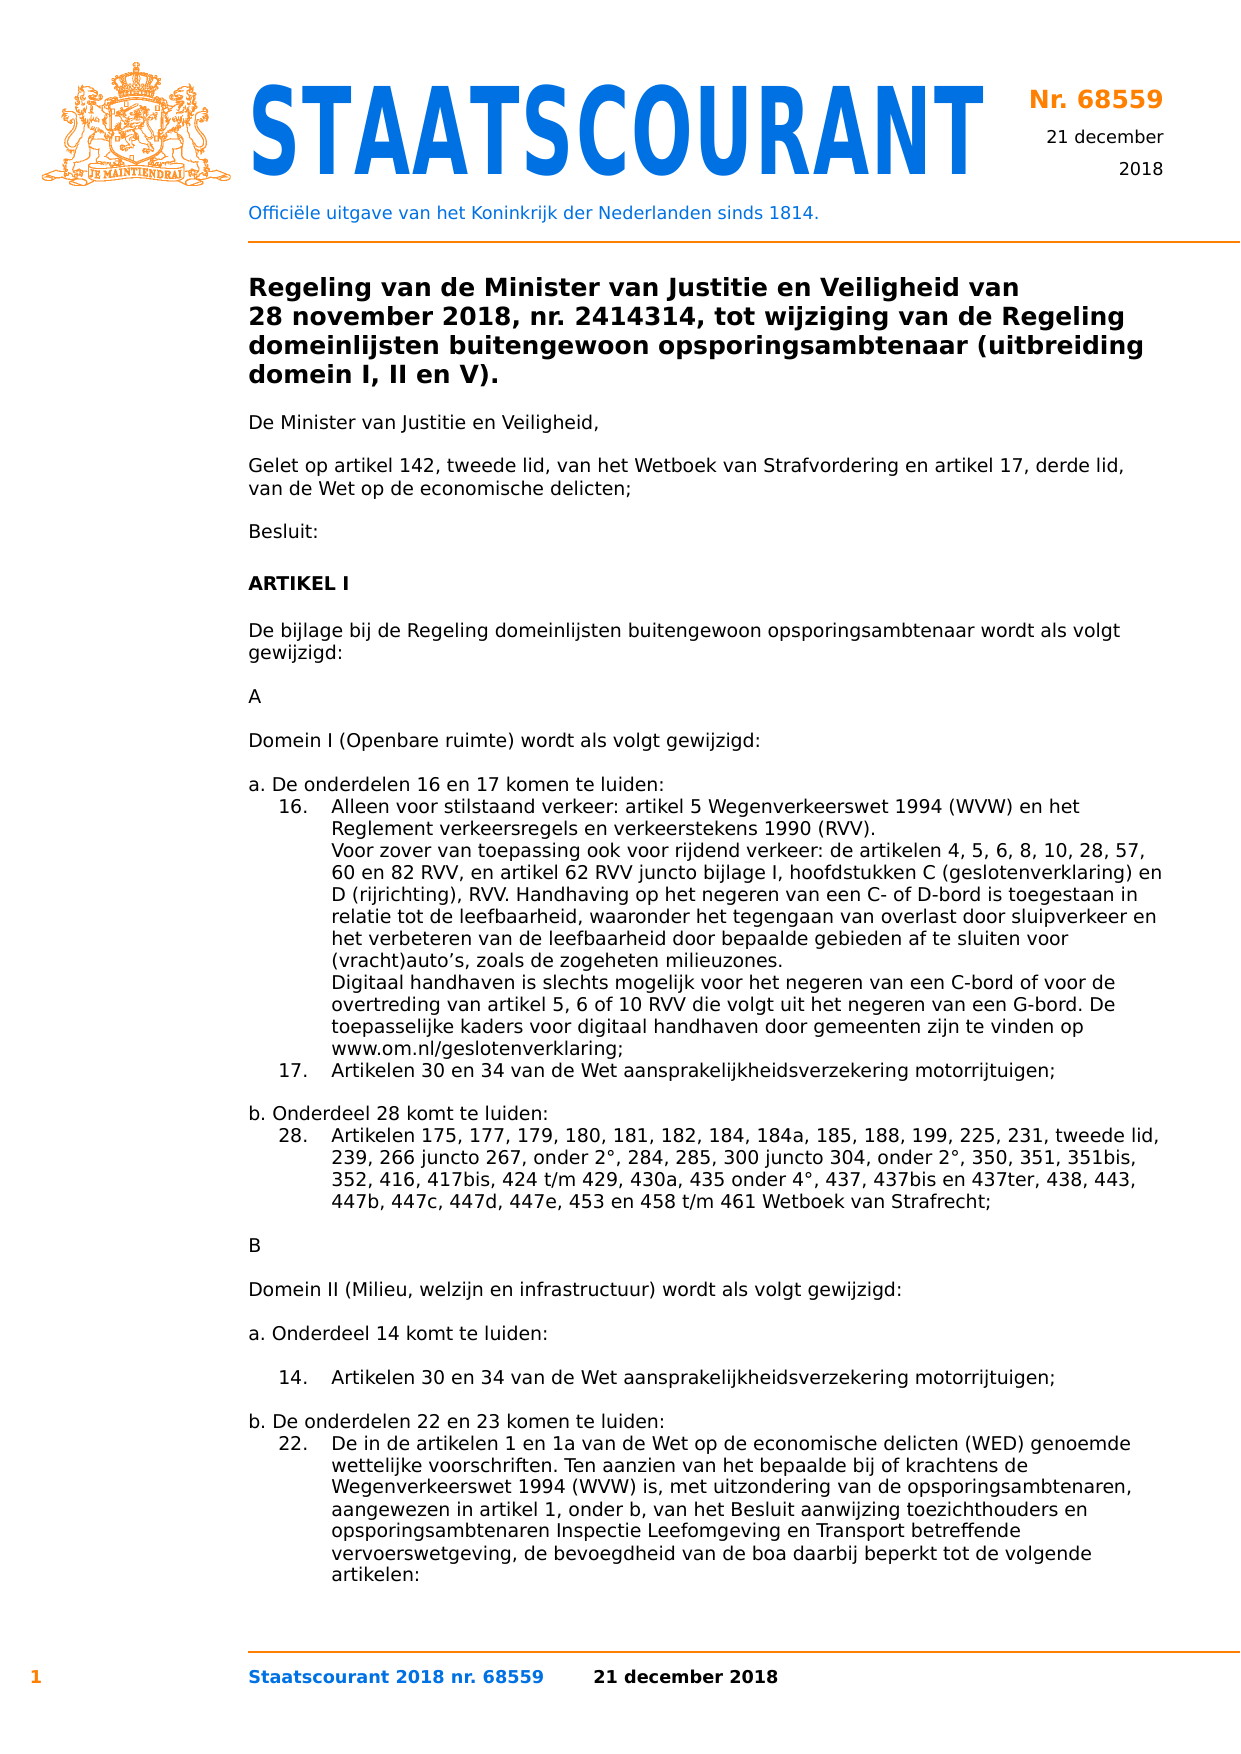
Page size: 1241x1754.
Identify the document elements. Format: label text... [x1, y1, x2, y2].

text De Minister van Justitie en Veiligheid, [248, 412, 1163, 433]
subtitle Regeling van de Minister van Justitie en Veiligheid van 28 november 2018, nr. 2414314, tot wijziging van de Regeling domeinlijsten buitengewoon opsporingsambtenaar (uitbreiding domein I, II en V). [248, 273, 1163, 390]
text Gelet op artikel 142, tweede lid, van het Wetboek van Strafvordering en artikel 17, derde lid, van de Wet op de economische delicten; [248, 455, 1163, 499]
table_header Nr. 68559 [998, 62, 1240, 121]
text 16. Alleen voor stilstaand verkeer: artikel 5 Wegenverkeerswet 1994 (WVW) en het Reglement verkeersregels en verkeerstekens 1990 (RVV). [278, 796, 1163, 840]
text b. De onderdelen 22 en 23 komen te luiden: [248, 1411, 1163, 1432]
table_cell Officiële uitgave van het Koninkrijk der Nederlanden sinds 1814. [248, 203, 1240, 241]
text 22. De in de artikelen 1 en 1a van de Wet op de economische delicten (WED) genoemde wettelijke voorschriften. Ten aanzien van het bepaalde bij of krachtens de Wegenverkeerswet 1994 (WVW) is, met uitzondering van de opsporingsambtenaren, aangewezen in artikel 1, onder b, van het Besluit aanwijzing toezichthouders en opsporingsambtenaren Inspectie Leefomgeving en Transport betreffende vervoerswetgeving, de bevoegdheid van de boa daarbij beperkt tot de volgende artikelen: [278, 1432, 1163, 1586]
table_header [25, 62, 248, 241]
text Voor zover van toepassing ook voor rijdend verkeer: de artikelen 4, 5, 6, 8, 10, 28, 57, 60 en 82 RVV, en artikel 62 RVV juncto bijlage I, hoofdstukken C (geslotenverklaring) en D (rijrichting), RVV. Handhaving op het negeren van een C- of D-bord is toegestaan in relatie tot de leefbaarheid, waaronder het tegengaan van overlast door sluipverkeer en het verbeteren van de leefbaarheid door bepaalde gebieden af te sluiten voor (vracht)auto’s, zoals de zogeheten milieuzones. [331, 840, 1163, 972]
text b. Onderdeel 28 komt te luiden: [248, 1103, 1163, 1125]
table_cell 2018 [998, 153, 1240, 203]
text Besluit: [248, 521, 1163, 543]
table_header STAATSCOURANT [248, 62, 998, 203]
text A [248, 686, 1163, 708]
table_cell 21 december [998, 121, 1240, 153]
picture [41, 62, 231, 186]
text B [248, 1235, 1163, 1257]
text a. Onderdeel 14 komt te luiden: [248, 1323, 1163, 1345]
subtitle ARTIKEL I [248, 573, 1163, 595]
text De bijlage bij de Regeling domeinlijsten buitengewoon opsporingsambtenaar wordt als volgt gewijzigd: [248, 620, 1163, 664]
text Domein II (Milieu, welzijn en infrastructuur) wordt als volgt gewijzigd: [248, 1279, 1163, 1301]
text Domein I (Openbare ruimte) wordt als volgt gewijzigd: [248, 730, 1163, 752]
text 17. Artikelen 30 en 34 van de Wet aansprakelijkheidsverzekering motorrijtuigen; [278, 1059, 1163, 1081]
text a. De onderdelen 16 en 17 komen te luiden: [248, 774, 1163, 796]
text 28. Artikelen 175, 177, 179, 180, 181, 182, 184, 184a, 185, 188, 199, 225, 231, tweede lid, 239, 266 juncto 267, onder 2°, 284, 285, 300 juncto 304, onder 2°, 350, 351, 351bis, 352, 416, 417bis, 424 t/m 429, 430a, 435 onder 4°, 437, 437bis en 437ter, 438, 443, 447b, 447c, 447d, 447e, 453 en 458 t/m 461 Wetboek van Strafrecht; [278, 1125, 1163, 1213]
text 14. Artikelen 30 en 34 van de Wet aansprakelijkheidsverzekering motorrijtuigen; [278, 1367, 1163, 1389]
text Digitaal handhaven is slechts mogelijk voor het negeren van een C-bord of voor de overtreding van artikel 5, 6 of 10 RVV die volgt uit het negeren van een G-bord. De toepasselijke kaders voor digitaal handhaven door gemeenten zijn te vinden op www.om.nl/geslotenverklaring; [331, 972, 1163, 1059]
